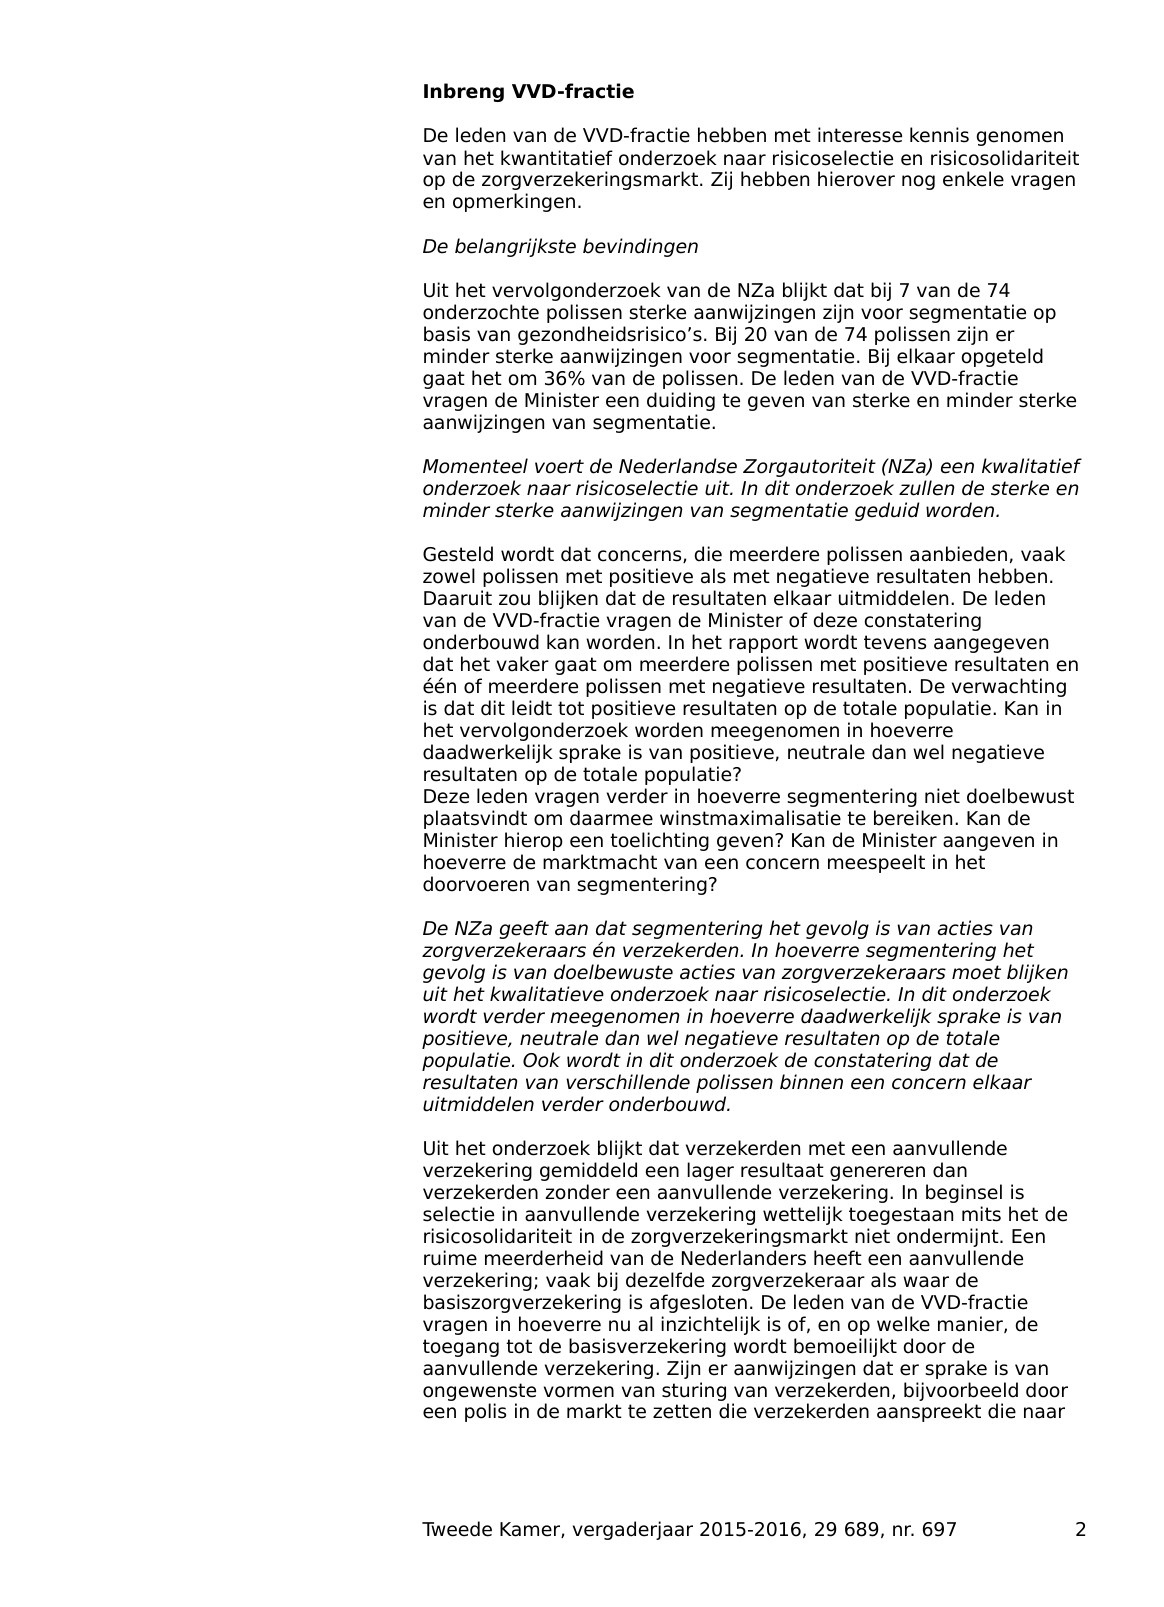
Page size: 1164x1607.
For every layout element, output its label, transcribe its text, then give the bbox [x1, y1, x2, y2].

text Deze leden vragen verder in hoeverre segmentering niet doelbewust plaatsvindt om daarmee winstmaximalisatie te bereiken. Kan de Minister hierop een toelichting geven? Kan de Minister aangeven in hoeverre de marktmacht van een concern meespeelt in het doorvoeren van segmentering? [422, 786, 1087, 896]
text Uit het vervolgonderzoek van de NZa blijkt dat bij 7 van de 74 onderzochte polissen sterke aanwijzingen zijn voor segmentatie op basis van gezondheidsrisico’s. Bij 20 van de 74 polissen zijn er minder sterke aanwijzingen voor segmentatie. Bij elkaar opgeteld gaat het om 36% van de polissen. De leden van de VVD-fractie vragen de Minister een duiding te geven van sterke en minder sterke aanwijzingen van segmentatie. [422, 280, 1087, 433]
text De leden van de VVD-fractie hebben met interesse kennis genomen van het kwantitatief onderzoek naar risicoselectie en risicosolidariteit op de zorgverzekeringsmarkt. Zij hebben hierover nog enkele vragen en opmerkingen. [422, 125, 1087, 213]
text Gesteld wordt dat concerns, die meerdere polissen aanbieden, vaak zowel polissen met positieve als met negatieve resultaten hebben. Daaruit zou blijken dat de resultaten elkaar uitmiddelen. De leden van de VVD-fractie vragen de Minister of deze constatering onderbouwd kan worden. In het rapport wordt tevens aangegeven dat het vaker gaat om meerdere polissen met positieve resultaten en één of meerdere polissen met negatieve resultaten. De verwachting is dat dit leidt tot positieve resultaten op de totale populatie. Kan in het vervolgonderzoek worden meegenomen in hoeverre daadwerkelijk sprake is van positieve, neutrale dan wel negatieve resultaten op de totale populatie? [422, 544, 1087, 786]
subtitle Inbreng VVD-fractie [422, 81, 1087, 103]
text De NZa geeft aan dat segmentering het gevolg is van acties van zorgverzekeraars én verzekerden. In hoeverre segmentering het gevolg is van doelbewuste acties van zorgverzekeraars moet blijken uit het kwalitatieve onderzoek naar risicoselectie. In dit onderzoek wordt verder meegenomen in hoeverre daadwerkelijk sprake is van positieve, neutrale dan wel negatieve resultaten op de totale populatie. Ook wordt in dit onderzoek de constatering dat de resultaten van verschillende polissen binnen een concern elkaar uitmiddelen verder onderbouwd. [422, 918, 1087, 1116]
text Uit het onderzoek blijkt dat verzekerden met een aanvullende verzekering gemiddeld een lager resultaat genereren dan verzekerden zonder een aanvullende verzekering. In beginsel is selectie in aanvullende verzekering wettelijk toegestaan mits het de risicosolidariteit in de zorgverzekeringsmarkt niet ondermijnt. Een ruime meerderheid van de Nederlanders heeft een aanvullende verzekering; vaak bij dezelfde zorgverzekeraar als waar de basiszorgverzekering is afgesloten. De leden van de VVD-fractie vragen in hoeverre nu al inzichtelijk is of, en op welke manier, de toegang tot de basisverzekering wordt bemoeilijkt door de aanvullende verzekering. Zijn er aanwijzingen dat er sprake is van ongewenste vormen van sturing van verzekerden, bijvoorbeeld door een polis in de markt te zetten die verzekerden aanspreekt die naar [422, 1138, 1087, 1423]
subtitle De belangrijkste bevindingen [422, 236, 1087, 257]
text Momenteel voert de Nederlandse Zorgautoriteit (NZa) een kwalitatief onderzoek naar risicoselectie uit. In dit onderzoek zullen de sterke en minder sterke aanwijzingen van segmentatie geduid worden. [422, 456, 1087, 522]
